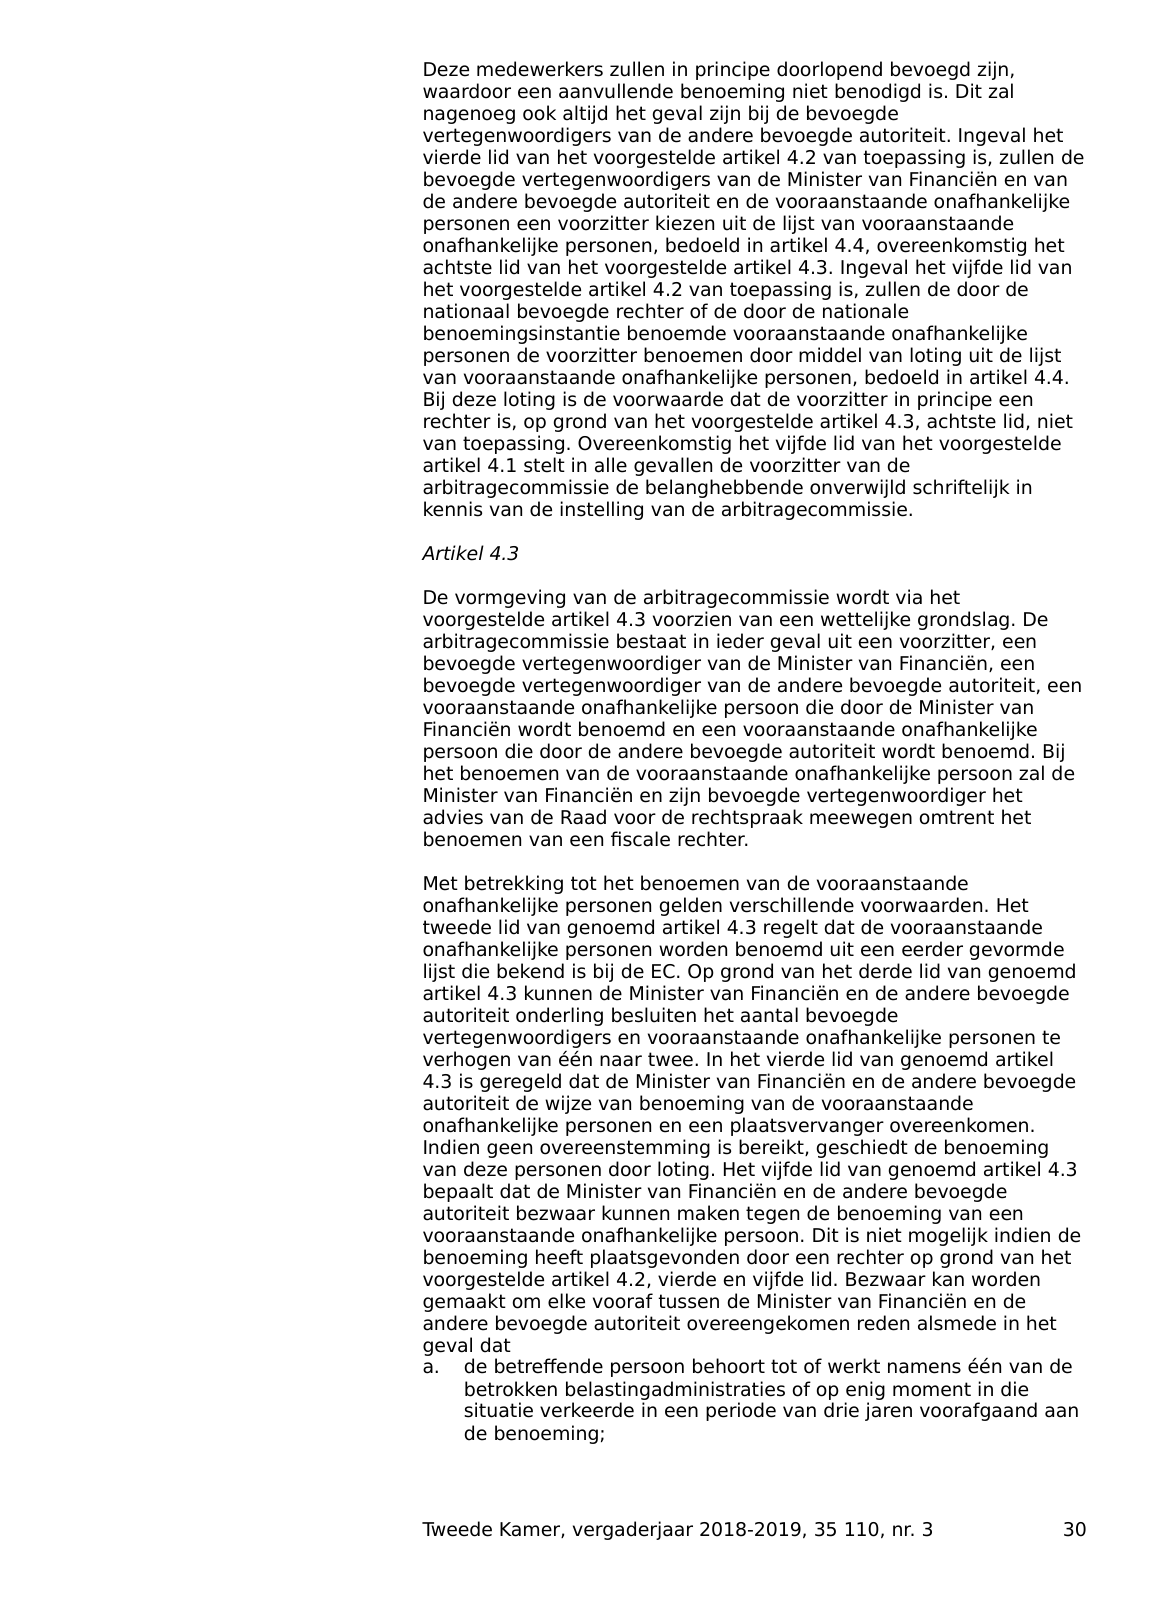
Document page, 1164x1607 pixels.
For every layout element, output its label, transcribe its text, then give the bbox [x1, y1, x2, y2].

text De vormgeving van de arbitragecommissie wordt via het voorgestelde artikel 4.3 voorzien van een wettelijke grondslag. De arbitragecommissie bestaat in ieder geval uit een voorzitter, een bevoegde vertegenwoordiger van de Minister van Financiën, een bevoegde vertegenwoordiger van de andere bevoegde autoriteit, een vooraanstaande onafhankelijke persoon die door de Minister van Financiën wordt benoemd en een vooraanstaande onafhankelijke persoon die door de andere bevoegde autoriteit wordt benoemd. Bij het benoemen van de vooraanstaande onafhankelijke persoon zal de Minister van Financiën en zijn bevoegde vertegenwoordiger het advies van de Raad voor de rechtspraak meewegen omtrent het benoemen van een fiscale rechter. [422, 587, 1087, 851]
subtitle Artikel 4.3 [422, 543, 1087, 565]
text Met betrekking tot het benoemen van de vooraanstaande onafhankelijke personen gelden verschillende voorwaarden. Het tweede lid van genoemd artikel 4.3 regelt dat de vooraanstaande onafhankelijke personen worden benoemd uit een eerder gevormde lijst die bekend is bij de EC. Op grond van het derde lid van genoemd artikel 4.3 kunnen de Minister van Financiën en de andere bevoegde autoriteit onderling besluiten het aantal bevoegde vertegenwoordigers en vooraanstaande onafhankelijke personen te verhogen van één naar twee. In het vierde lid van genoemd artikel 4.3 is geregeld dat de Minister van Financiën en de andere bevoegde autoriteit de wijze van benoeming van de vooraanstaande onafhankelijke personen en een plaatsvervanger overeenkomen. Indien geen overeenstemming is bereikt, geschiedt de benoeming van deze personen door loting. Het vijfde lid van genoemd artikel 4.3 bepaalt dat de Minister van Financiën en de andere bevoegde autoriteit bezwaar kunnen maken tegen de benoeming van een vooraanstaande onafhankelijke persoon. Dit is niet mogelijk indien de benoeming heeft plaatsgevonden door een rechter op grond van het voorgestelde artikel 4.2, vierde en vijfde lid. Bezwaar kan worden gemaakt om elke vooraf tussen de Minister van Financiën en de andere bevoegde autoriteit overeengekomen reden alsmede in het geval dat [422, 873, 1087, 1356]
text a. de betreffende persoon behoort tot of werkt namens één van de betrokken belastingadministraties of op enig moment in die situatie verkeerde in een periode van drie jaren voorafgaand aan de benoeming; [422, 1356, 1087, 1444]
text Deze medewerkers zullen in principe doorlopend bevoegd zijn, waardoor een aanvullende benoeming niet benodigd is. Dit zal nagenoeg ook altijd het geval zijn bij de bevoegde vertegenwoordigers van de andere bevoegde autoriteit. Ingeval het vierde lid van het voorgestelde artikel 4.2 van toepassing is, zullen de bevoegde vertegenwoordigers van de Minister van Financiën en van de andere bevoegde autoriteit en de vooraanstaande onafhankelijke personen een voorzitter kiezen uit de lijst van vooraanstaande onafhankelijke personen, bedoeld in artikel 4.4, overeenkomstig het achtste lid van het voorgestelde artikel 4.3. Ingeval het vijfde lid van het voorgestelde artikel 4.2 van toepassing is, zullen de door de nationaal bevoegde rechter of de door de nationale benoemingsinstantie benoemde vooraanstaande onafhankelijke personen de voorzitter benoemen door middel van loting uit de lijst van vooraanstaande onafhankelijke personen, bedoeld in artikel 4.4. Bij deze loting is de voorwaarde dat de voorzitter in principe een rechter is, op grond van het voorgestelde artikel 4.3, achtste lid, niet van toepassing. Overeenkomstig het vijfde lid van het voorgestelde artikel 4.1 stelt in alle gevallen de voorzitter van de arbitragecommissie de belanghebbende onverwijld schriftelijk in kennis van de instelling van de arbitragecommissie. [422, 59, 1087, 521]
